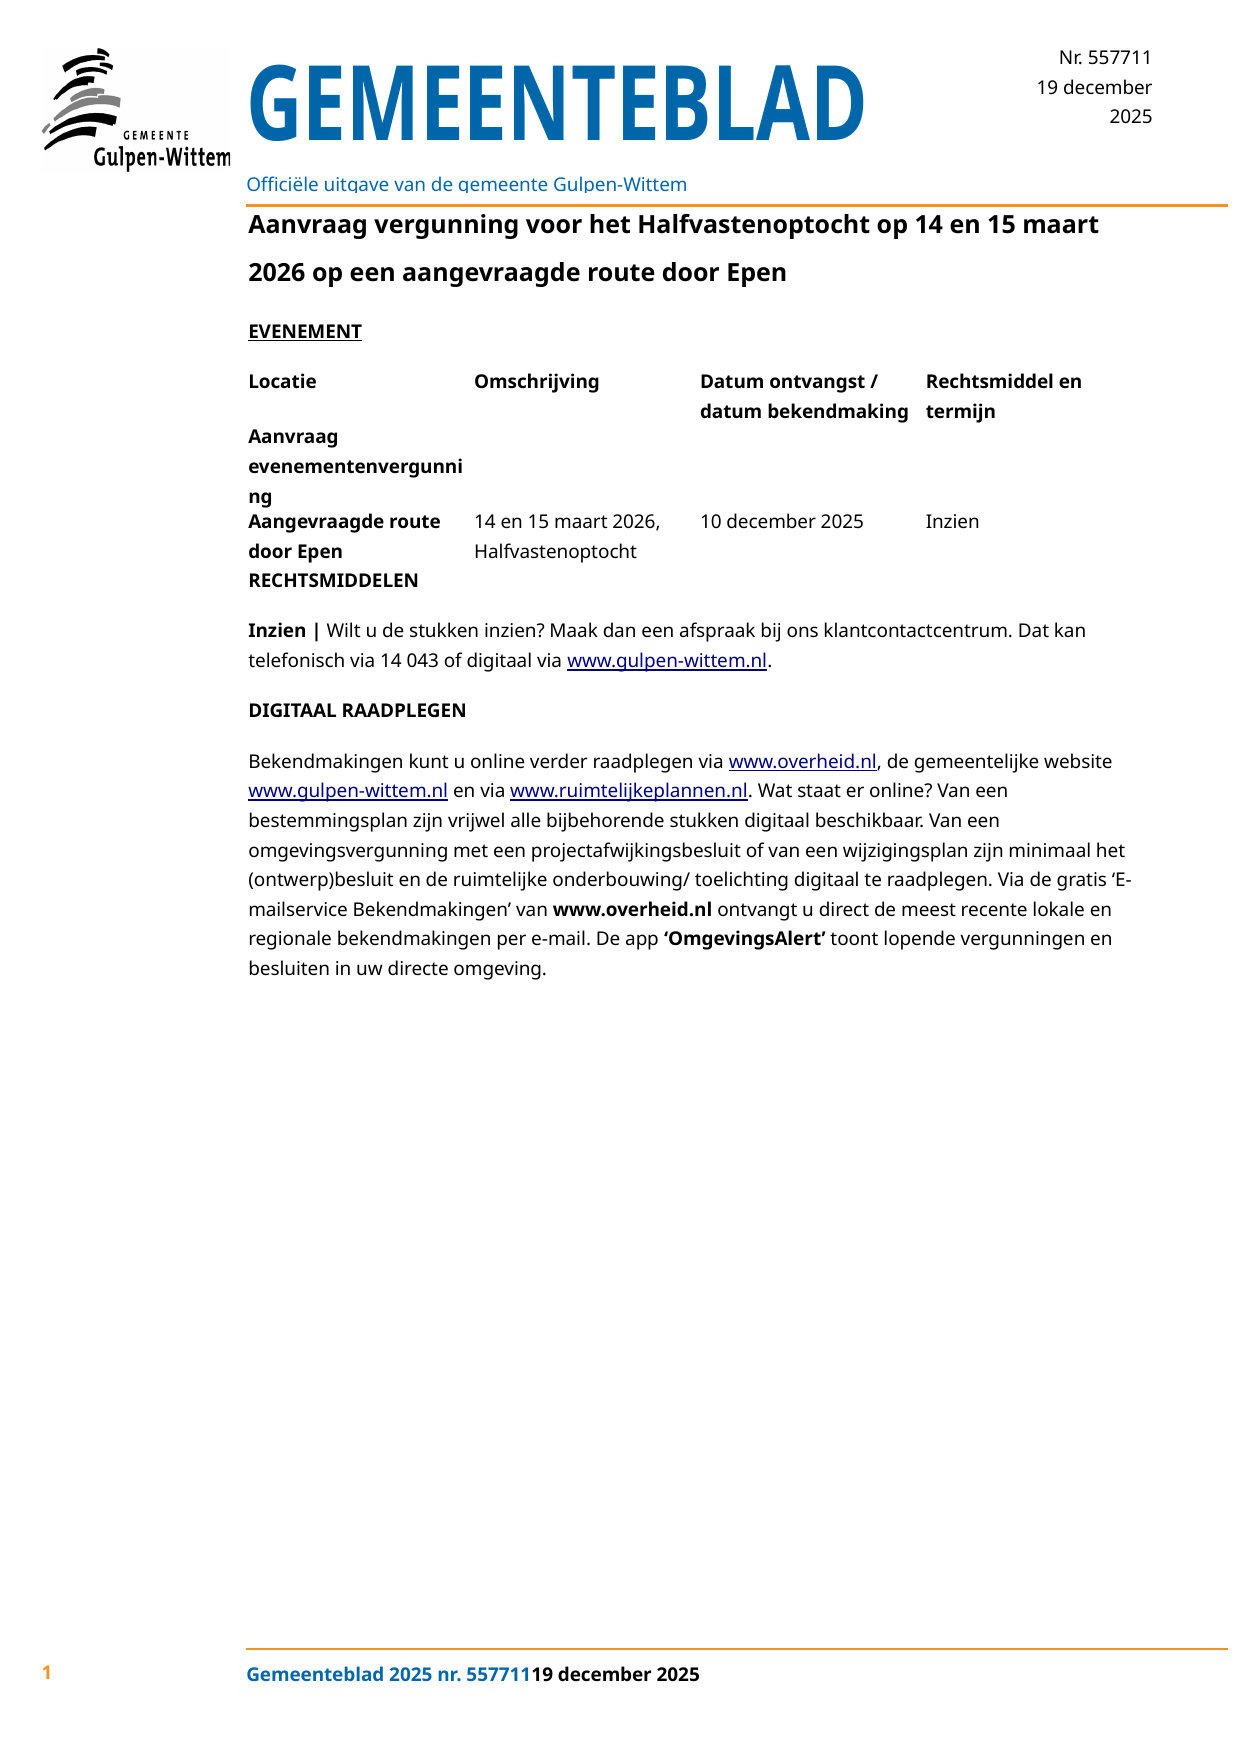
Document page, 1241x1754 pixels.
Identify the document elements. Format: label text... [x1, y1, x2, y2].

table_header Omschrijving [474, 369, 700, 424]
table_header Rechtsmiddel en termijn [926, 369, 1152, 424]
table_cell Aanvraag evenementenvergunning [248, 424, 474, 509]
table_header Locatie [248, 369, 474, 424]
text RECHTSMIDDELEN [248, 567, 1152, 593]
table_cell 14 en 15 maart 2026, Halfvastenoptocht [474, 509, 700, 564]
table_cell Aangevraagde route door Epen [248, 509, 474, 564]
table_cell [474, 424, 700, 509]
text Aanvraag vergunning voor het Halfvastenoptocht op 14 en 15 maart 2026 op een aangevraagde route door Epen [248, 207, 1152, 288]
table_cell [926, 424, 1152, 509]
picture [41, 47, 231, 172]
text EVENEMENT [248, 318, 1152, 344]
text Bekendmakingen kunt u online verder raadplegen via www.overheid.nl, de gemeentelijke website www.gulpen-wittem.nl en via www.ruimtelijkeplannen.nl. Wat staat er online? Van een bestemmingsplan zijn vrijwel alle bijbehorende stukken digitaal beschikbaar. Van een omgevingsvergunning met een projectafwijkingsbesluit of van een wijzigingsplan zijn minimaal het (ontwerp)besluit en de ruimtelijke onderbouwing/ toelichting digitaal te raadplegen. Via de gratis ‘E-mailservice Bekendmakingen’ van www.overheid.nl ontvangt u direct de meest recente lokale en regionale bekendmakingen per e-mail. De app ‘OmgevingsAlert’ toont lopende vergunningen en besluiten in uw directe omgeving. [248, 748, 1152, 981]
table_cell [700, 424, 926, 509]
table_cell 10 december 2025 [700, 509, 926, 564]
table_cell Inzien [926, 509, 1152, 564]
table_header Datum ontvangst / datum bekendmaking [700, 369, 926, 424]
text DIGITAAL RAADPLEGEN [248, 698, 1152, 723]
text Inzien | Wilt u de stukken inzien? Maak dan een afspraak bij ons klantcontactcentrum. Dat kan telefonisch via 14 043 of digitaal via www.gulpen-wittem.nl. [248, 618, 1152, 673]
